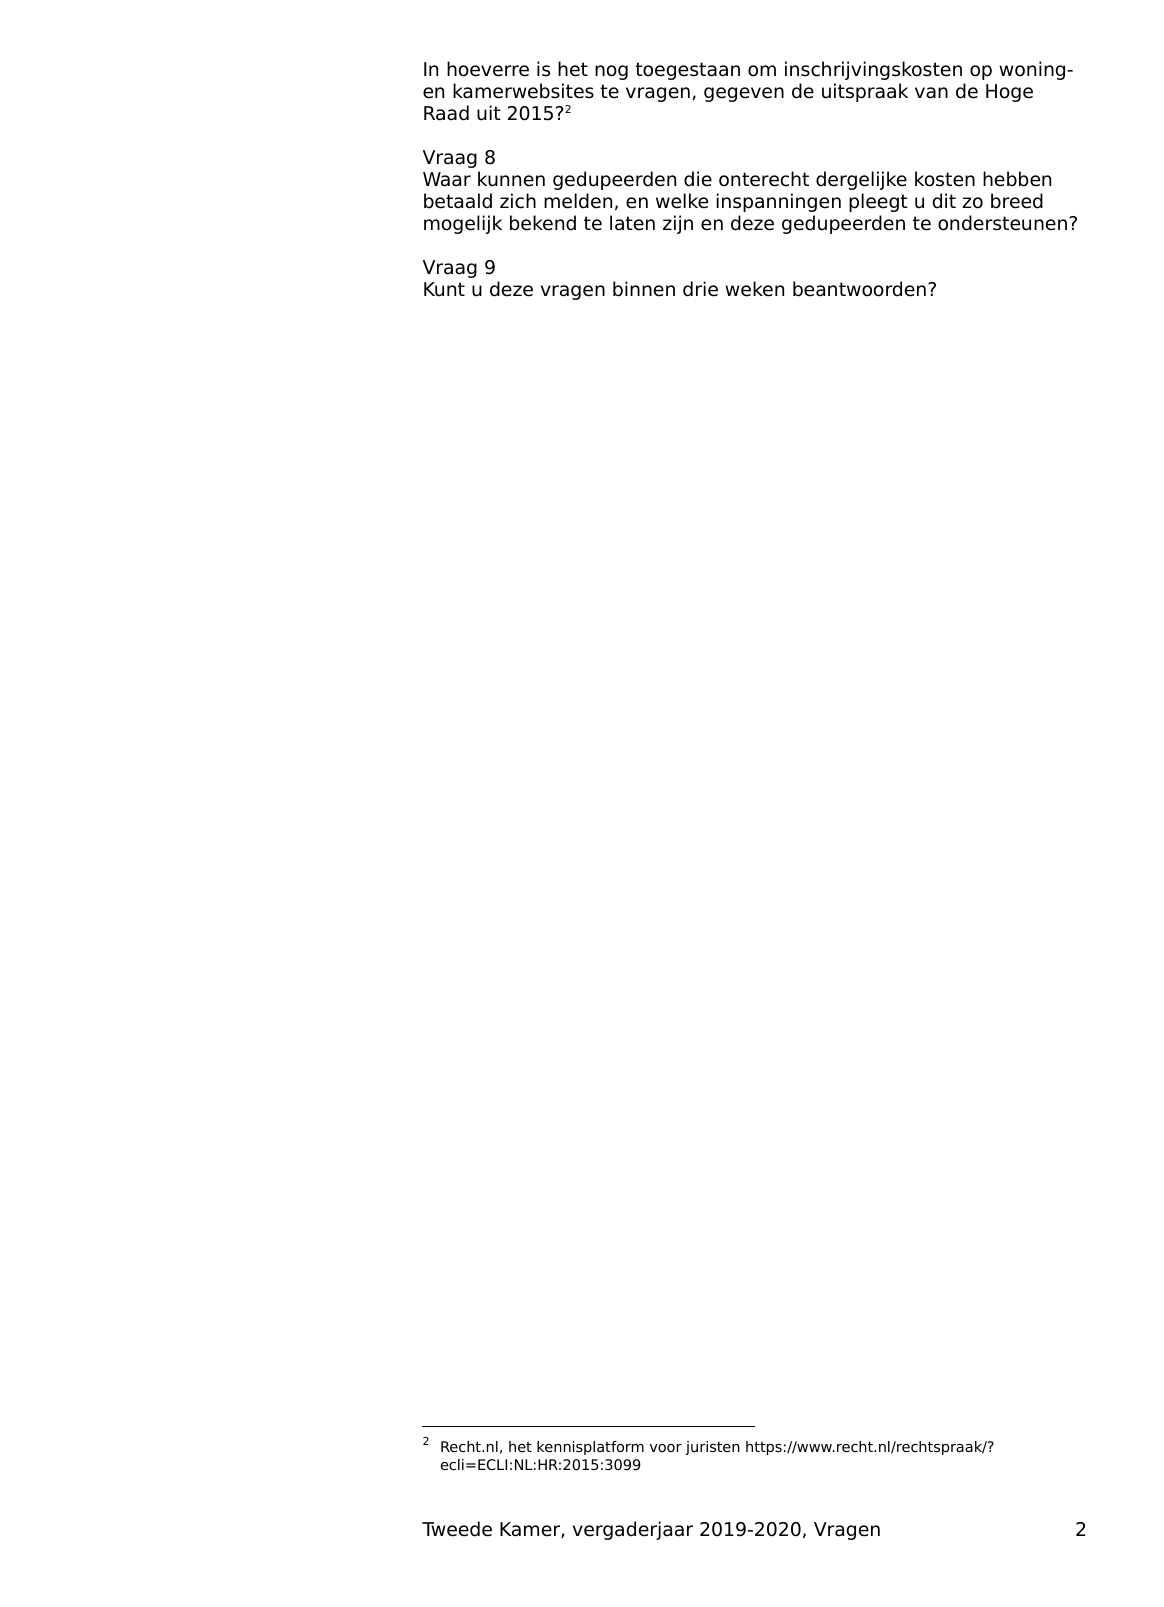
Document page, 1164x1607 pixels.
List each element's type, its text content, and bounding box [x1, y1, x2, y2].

text Recht.nl, het kennisplatform voor juristen https://www.recht.nl/rechtspraak/?ecli=ECLI:NL:HR:2015:3099 [422, 1435, 1087, 1474]
text In hoeverre is het nog toegestaan om inschrijvingskosten op woning- en kamerwebsites te vragen, gegeven de uitspraak van de Hoge Raad uit 2015? [422, 59, 1087, 125]
text Waar kunnen gedupeerden die onterecht dergelijke kosten hebben betaald zich melden, en welke inspanningen pleegt u dit zo breed mogelijk bekend te laten zijn en deze gedupeerden te ondersteunen? [422, 169, 1087, 235]
text Vraag 8 [422, 147, 1087, 169]
text Vraag 9 [422, 257, 1087, 279]
text Kunt u deze vragen binnen drie weken beantwoorden? [422, 279, 1087, 301]
